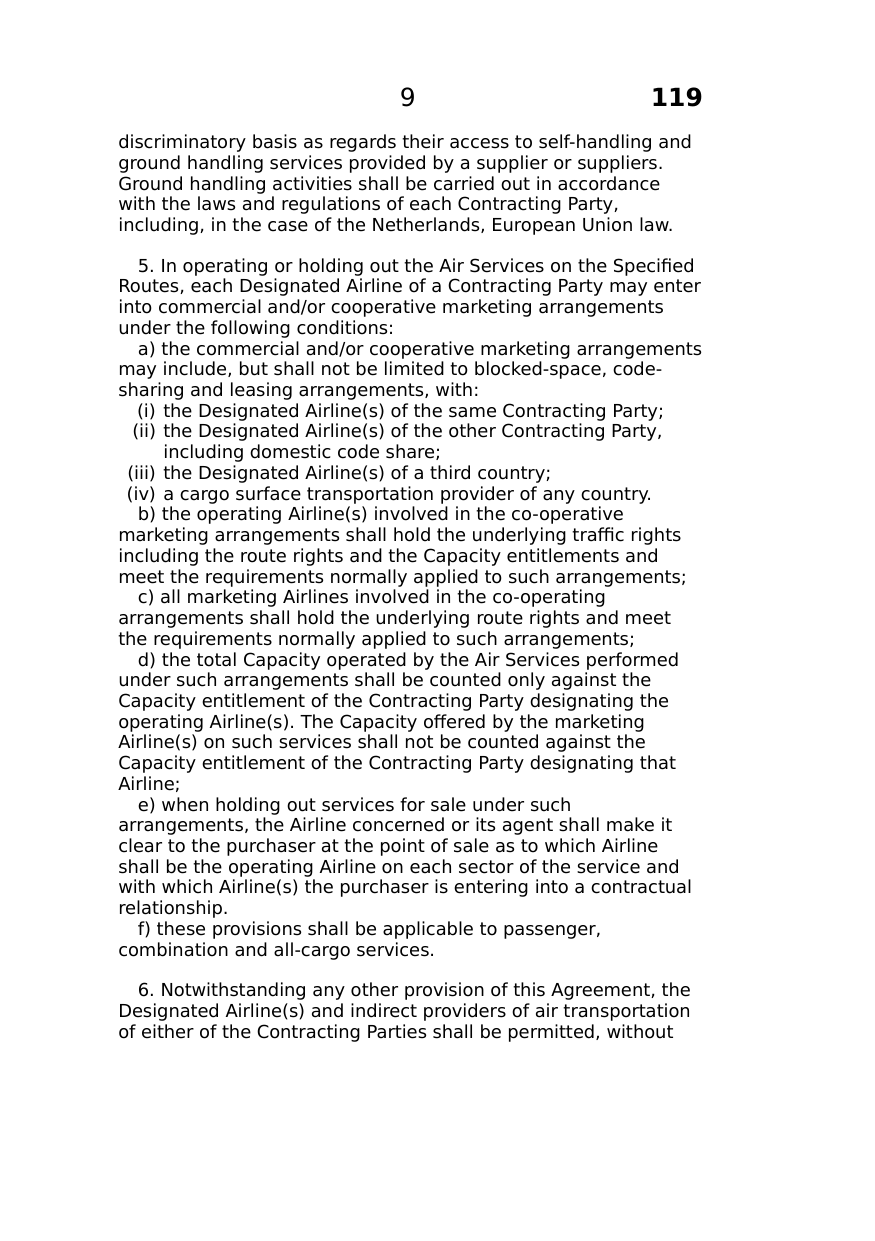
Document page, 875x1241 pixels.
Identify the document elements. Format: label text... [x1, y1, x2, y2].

text discriminatory basis as regards their access to self-handling and ground handling services provided by a supplier or suppliers. Ground handling activities shall be carried out in accordance with the laws and regulations of each Contracting Party, including, in the case of the Netherlands, European Union law. [118, 132, 703, 236]
text e) when holding out services for sale under such arrangements, the Airline concerned or its agent shall make it clear to the purchaser at the point of sale as to which Airline shall be the operating Airline on each sector of the service and with which Airline(s) the purchaser is entering into a contractual relationship. [118, 794, 703, 919]
text d) the total Capacity operated by the Air Services performed under such arrangements shall be counted only against the Capacity entitlement of the Contracting Party designating the operating Airline(s). The Capacity offered by the marketing Airline(s) on such services shall not be counted against the Capacity entitlement of the Contracting Party designating that Airline; [118, 649, 703, 794]
text 6. Notwithstanding any other provision of this Agreement, the Designated Airline(s) and indirect providers of air transportation of either of the Contracting Parties shall be permitted, without [118, 980, 703, 1042]
text (ii) the Designated Airline(s) of the other Contracting Party, including domestic code share; [118, 421, 703, 463]
text f) these provisions shall be applicable to passenger, combination and all-cargo services. [118, 919, 703, 960]
text c) all marketing Airlines involved in the co-operating arrangements shall hold the underlying route rights and meet the requirements normally applied to such arrangements; [118, 587, 703, 649]
text (iii) the Designated Airline(s) of a third country; [118, 463, 703, 483]
text 5. In operating or holding out the Air Services on the Specified Routes, each Designated Airline of a Contracting Party may enter into commercial and/or cooperative marketing arrangements under the following conditions: [118, 256, 703, 338]
text b) the operating Airline(s) involved in the co-operative marketing arrangements shall hold the underlying traffic rights including the route rights and the Capacity entitlements and meet the requirements normally applied to such arrangements; [118, 504, 703, 587]
text (i) the Designated Airline(s) of the same Contracting Party; [118, 401, 703, 421]
text a) the commercial and/or cooperative marketing arrangements may include, but shall not be limited to blocked-space, code-sharing and leasing arrangements, with: [118, 338, 703, 401]
text (iv) a cargo surface transportation provider of any country. [118, 483, 703, 504]
